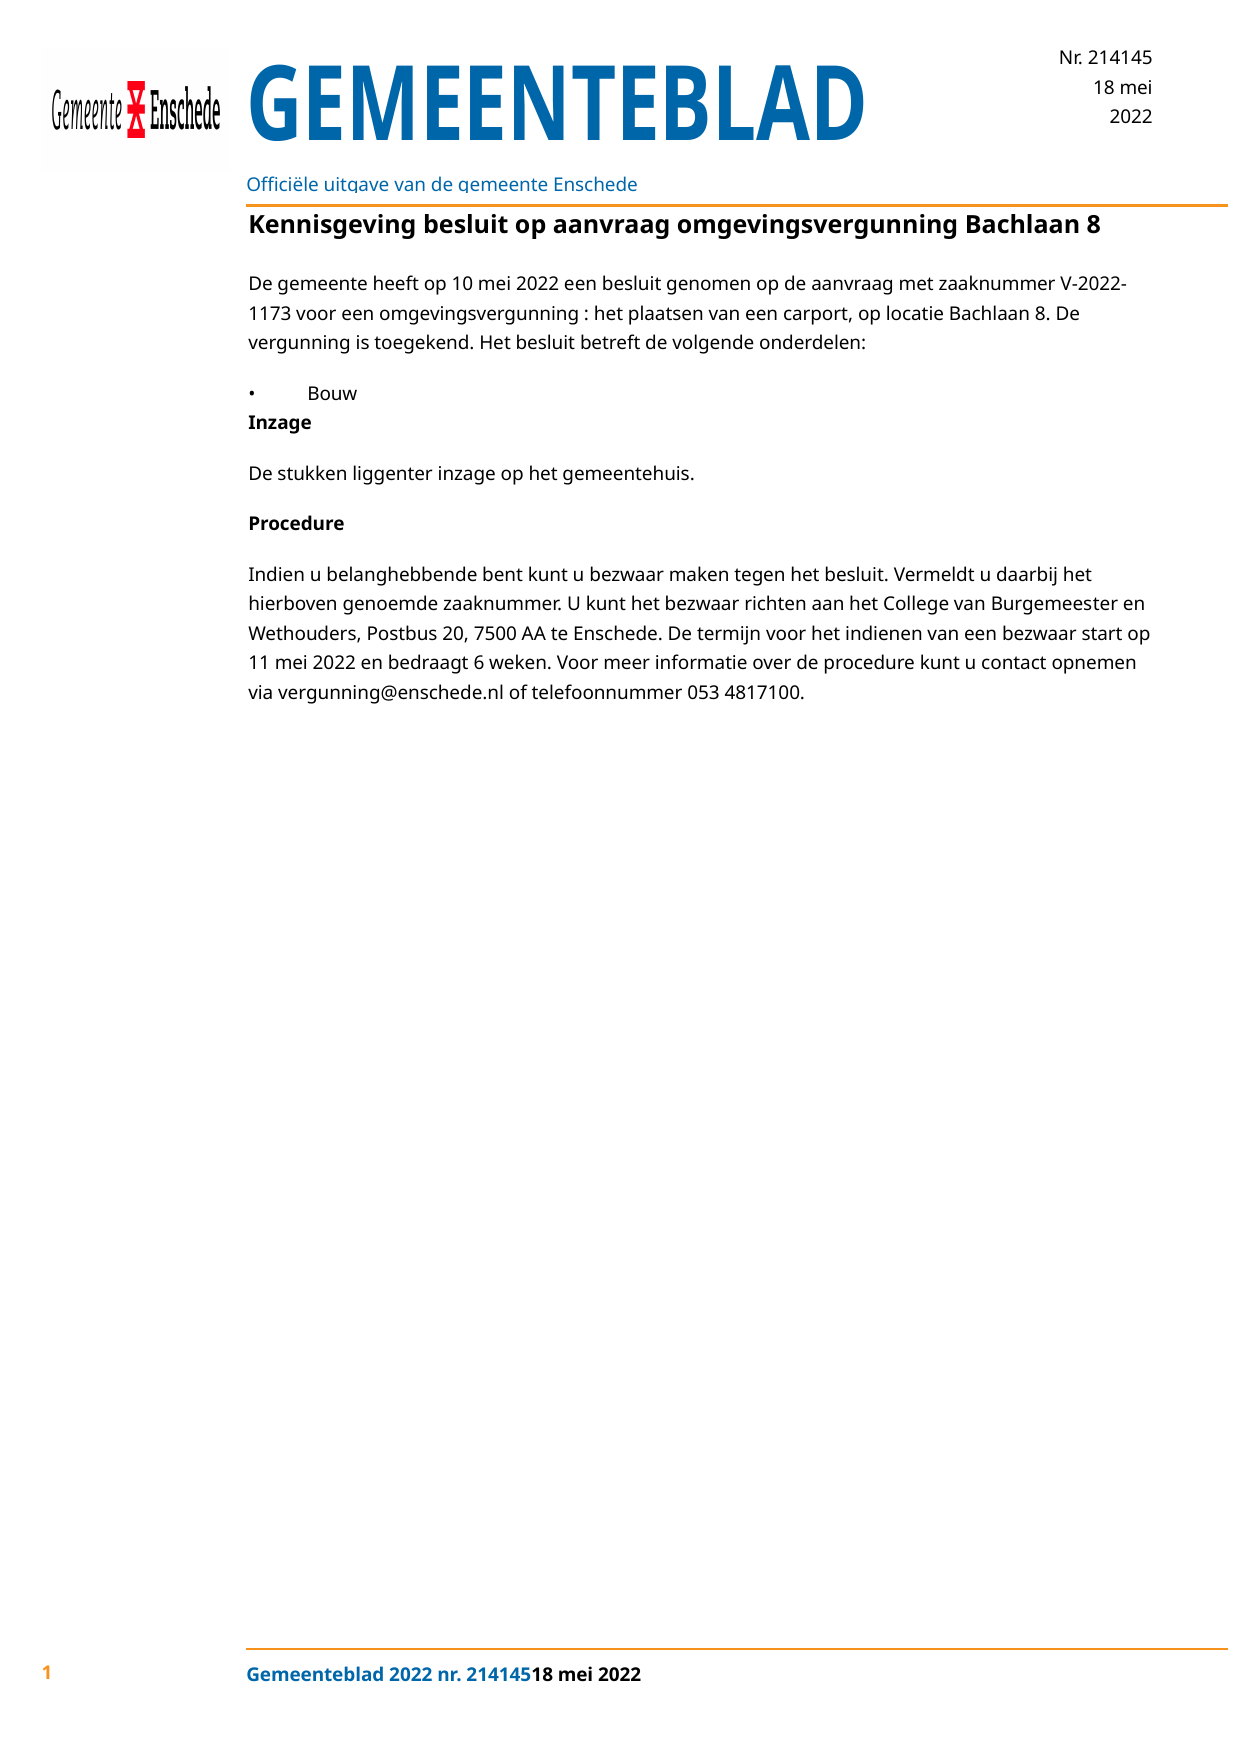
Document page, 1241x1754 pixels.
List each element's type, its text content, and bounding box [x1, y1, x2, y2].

list Bouw [248, 380, 1152, 406]
text Procedure [248, 510, 1152, 536]
picture [41, 47, 231, 172]
text De gemeente heeft op 10 mei 2022 een besluit genomen op de aanvraag met zaaknummer V-2022-1173 voor een omgevingsvergunning : het plaatsen van een carport, op locatie Bachlaan 8. De vergunning is toegekend. Het besluit betreft de volgende onderdelen: [248, 270, 1152, 355]
text Kennisgeving besluit op aanvraag omgevingsvergunning Bachlaan 8 [248, 207, 1152, 241]
text De stukken liggenter inzage op het gemeentehuis. [248, 460, 1152, 486]
text Inzage [248, 409, 1152, 435]
text Indien u belanghebbende bent kunt u bezwaar maken tegen het besluit. Vermeldt u daarbij het hierboven genoemde zaaknummer. U kunt het bezwaar richten aan het College van Burgemees­ter en Wethouders, Postbus 20, 7500 AA te Enschede. De termijn voor het indienen van een bezwaar start op 11 mei 2022 en bedraagt 6 weken. Voor meer informatie over de procedure kunt u contact opnemen via vergunning@enschede.nl of telefoonnummer 053 4817100. [248, 561, 1152, 705]
